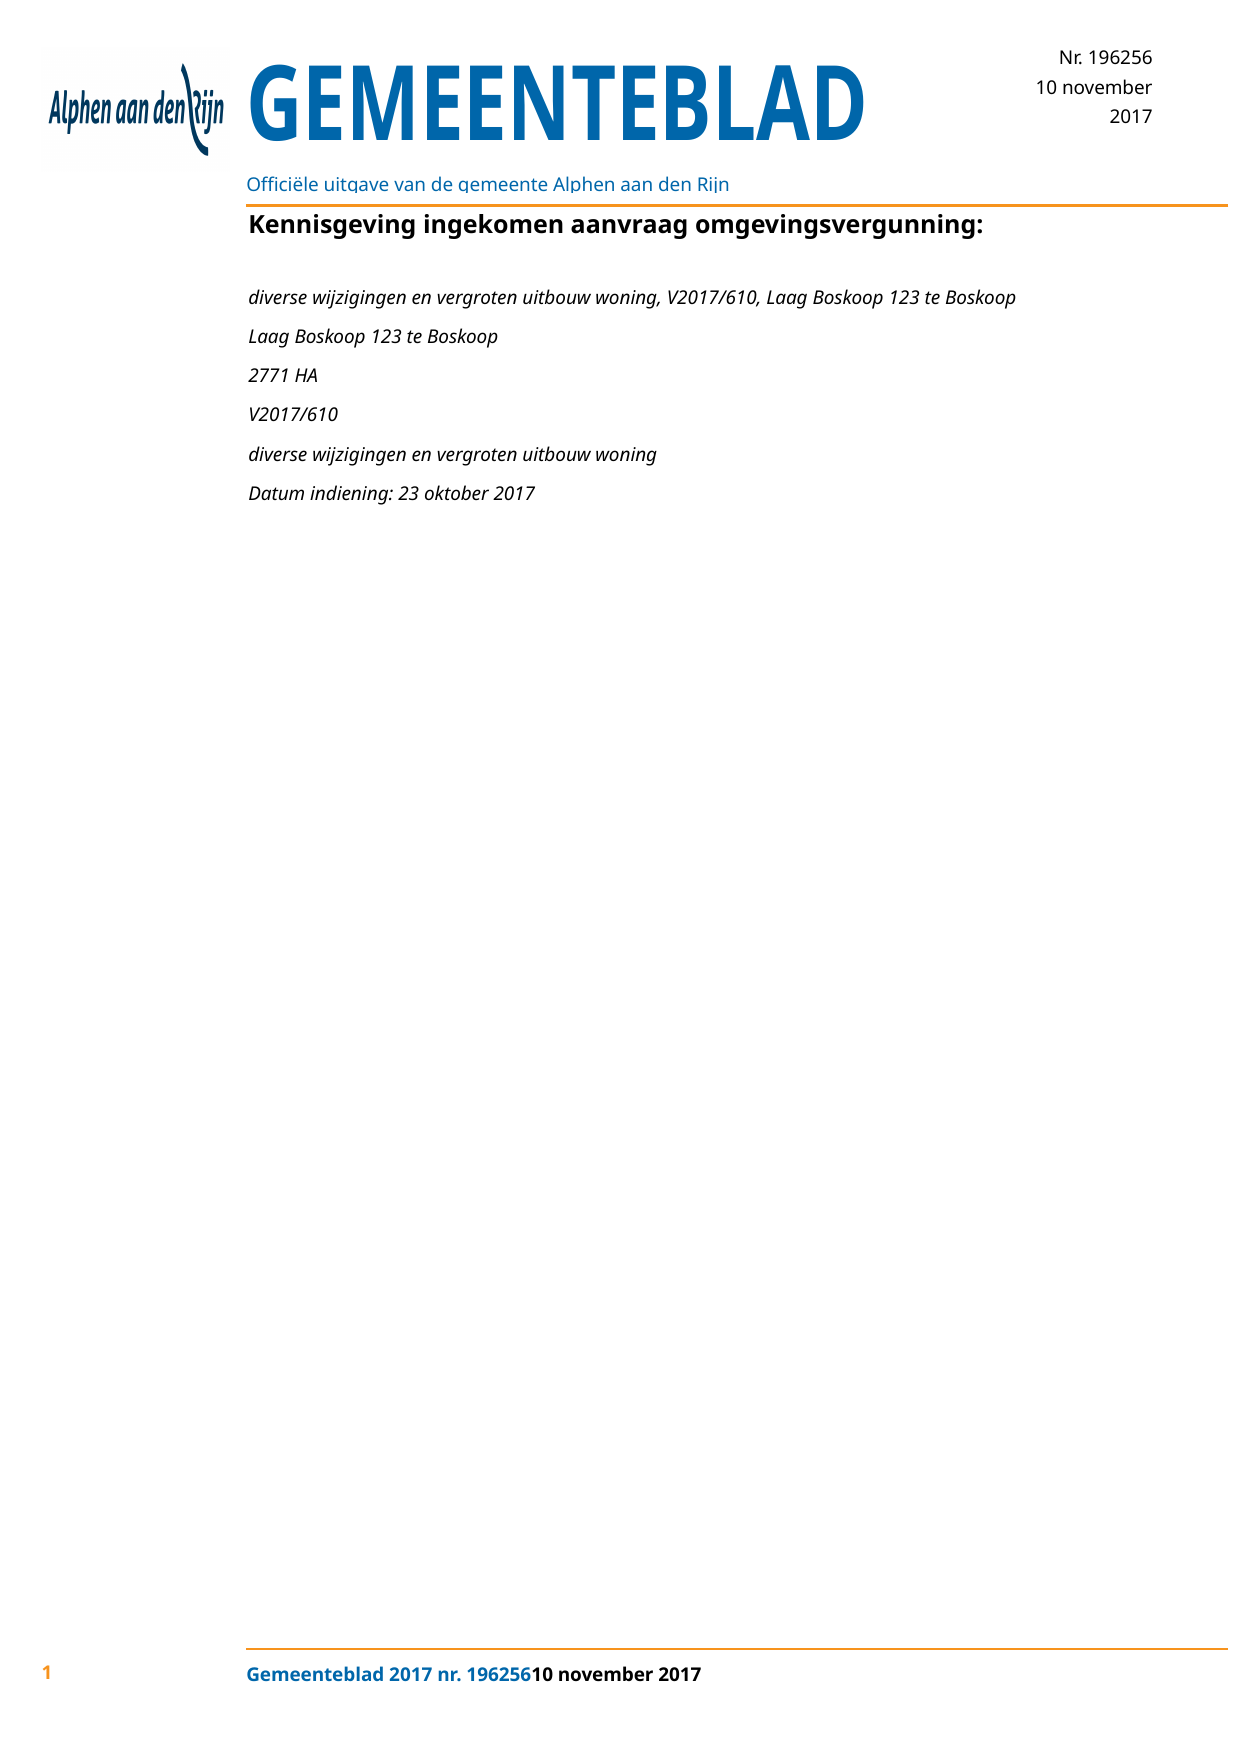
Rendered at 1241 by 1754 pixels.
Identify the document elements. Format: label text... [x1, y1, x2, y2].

text 2771 HA [248, 362, 1152, 388]
text Laag Boskoop 123 te Boskoop [248, 323, 1152, 349]
text Kennisgeving ingekomen aanvraag omgevingsvergunning: [248, 207, 1152, 241]
text diverse wijzigingen en vergroten uitbouw woning, V2017/610, Laag Boskoop 123 te Boskoop [248, 284, 1152, 309]
picture [41, 47, 231, 172]
text diverse wijzigingen en vergroten uitbouw woning [248, 441, 1152, 467]
text Datum indiening: 23 oktober 2017 [248, 480, 1152, 506]
text V2017/610 [248, 402, 1152, 427]
